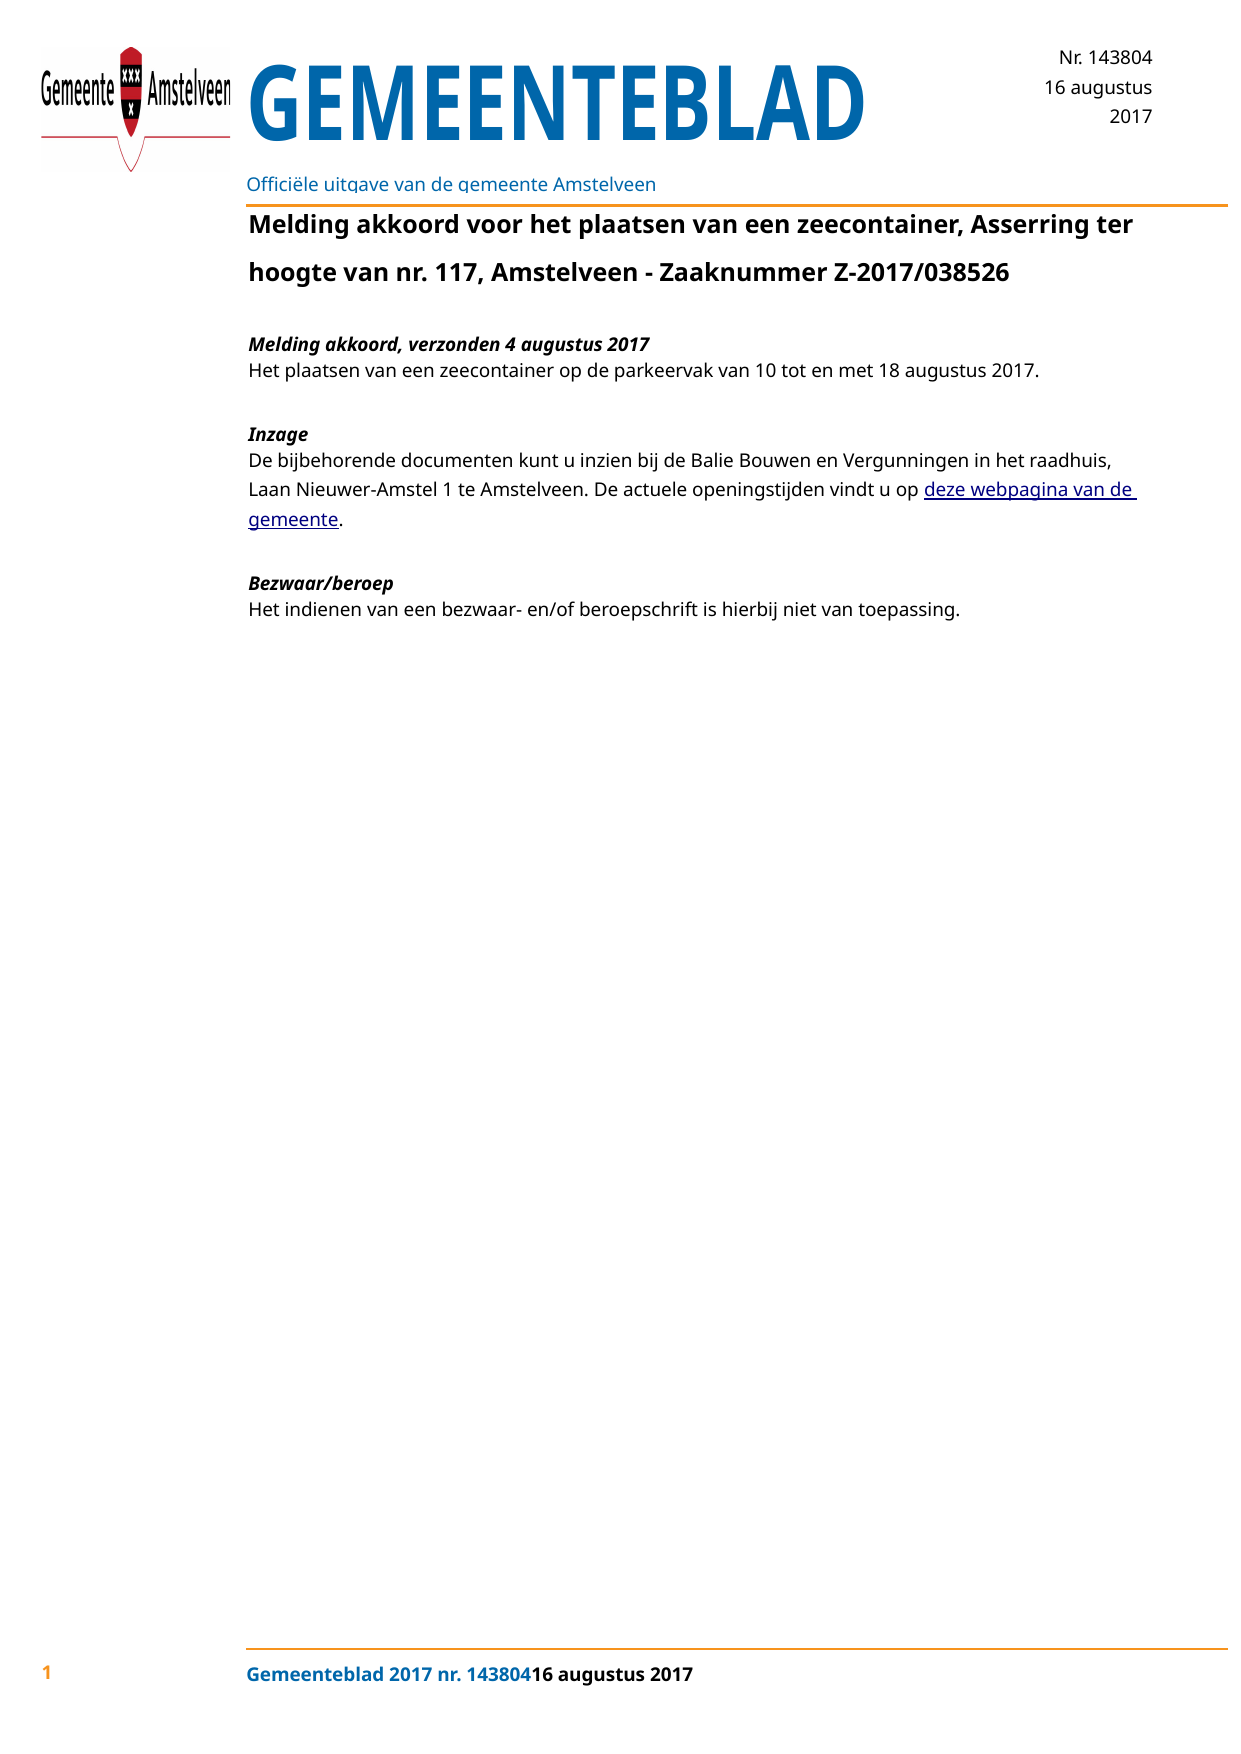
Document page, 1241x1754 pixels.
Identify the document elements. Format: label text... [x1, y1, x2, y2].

text Melding akkoord, verzonden 4 augustus 2017 [248, 331, 1152, 357]
text Bezwaar/beroep [248, 570, 1152, 596]
text De bijbehorende documenten kunt u inzien bij de Balie Bouwen en Vergunningen in het raadhuis, Laan Nieuwer-Amstel 1 te Amstelveen. De actuele openingstijden vindt u op deze webpagina van de gemeente. [248, 447, 1152, 532]
text Het indienen van een bezwaar- en/of beroepschrift is hierbij niet van toepassing. [248, 596, 1152, 621]
text Melding akkoord voor het plaatsen van een zeecontainer, Asserring ter hoogte van nr. 117, Amstelveen - Zaaknummer Z-2017/038526 [248, 207, 1152, 288]
picture [41, 47, 231, 172]
text Het plaatsen van een zeecontainer op de parkeervak van 10 tot en met 18 augustus 2017. [248, 357, 1152, 383]
text Inzage [248, 421, 1152, 447]
